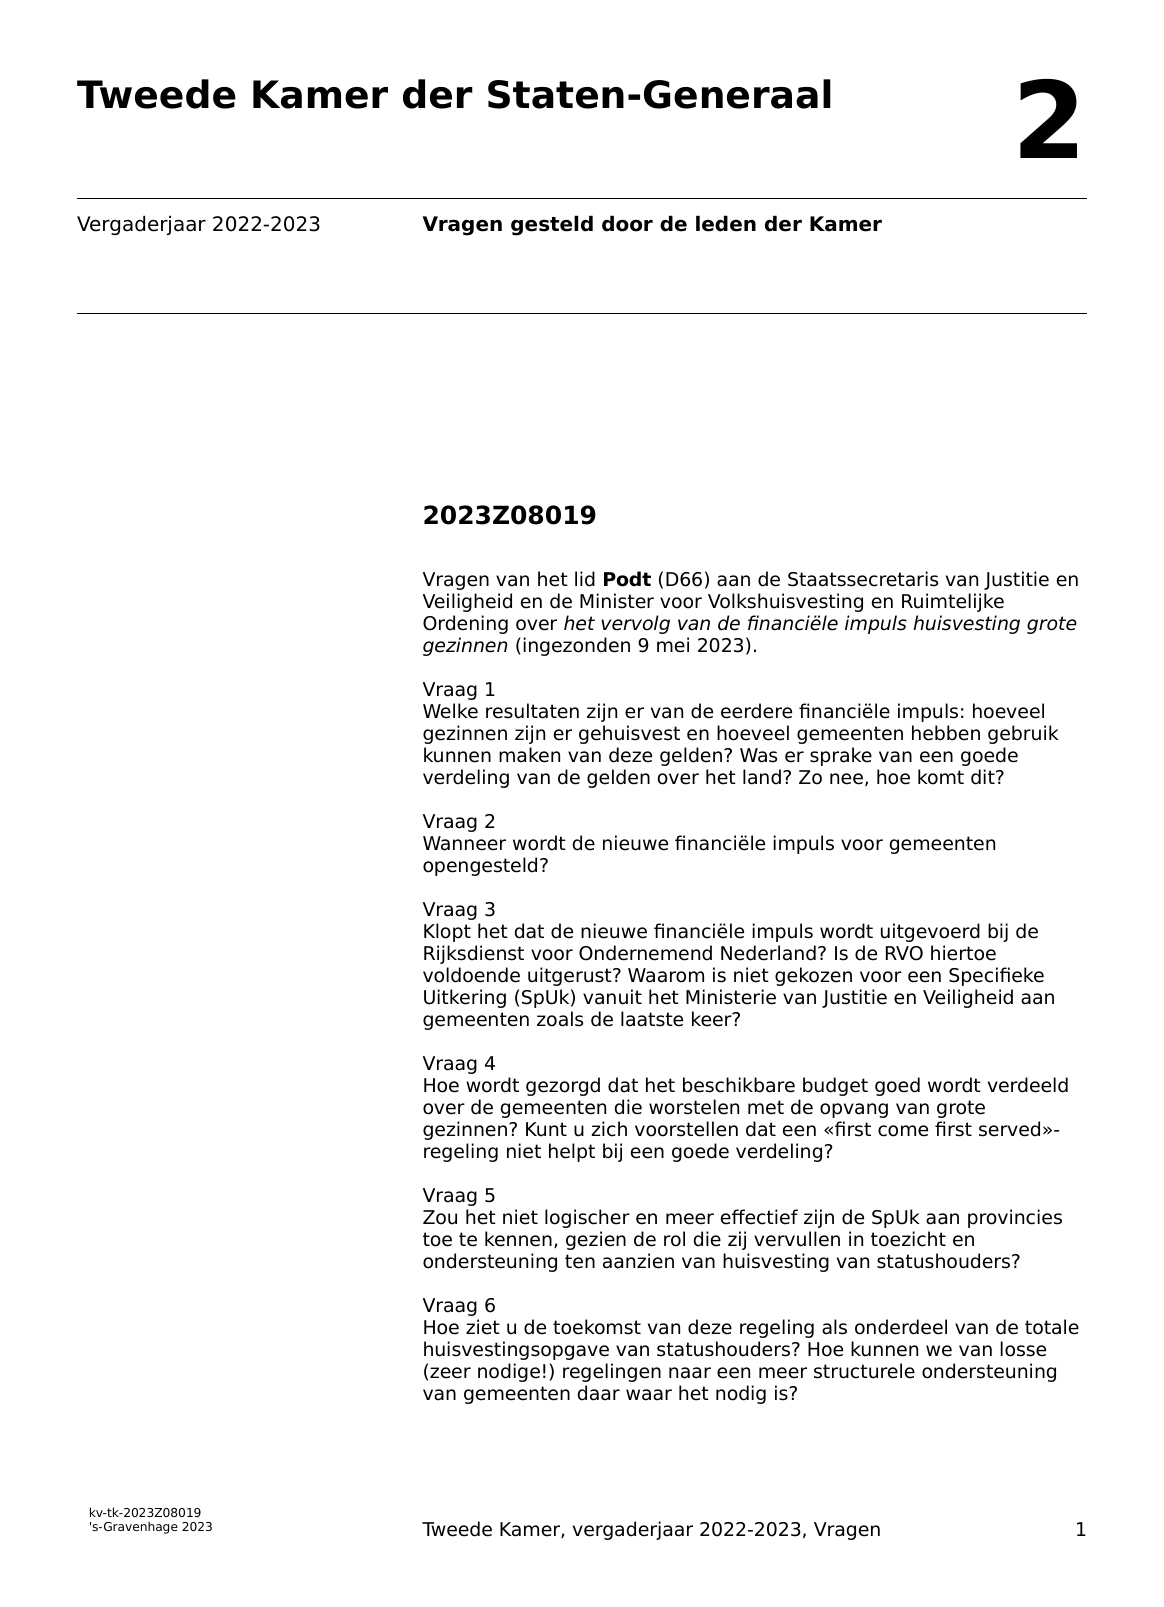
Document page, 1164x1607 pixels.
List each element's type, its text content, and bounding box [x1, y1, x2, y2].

table_cell Vragen gesteld door de leden der Kamer [422, 199, 1087, 313]
text Vraag 6 [422, 1295, 1087, 1317]
text Welke resultaten zijn er van de eerdere financiële impuls: hoeveel gezinnen zijn er gehuisvest en hoeveel gemeenten hebben gebruik kunnen maken van deze gelden? Was er sprake van een goede verdeling van de gelden over het land? Zo nee, hoe komt dit? [422, 701, 1087, 789]
table_header Tweede Kamer der Staten-Generaal [77, 59, 886, 198]
text Vraag 3 [422, 899, 1087, 921]
text Wanneer wordt de nieuwe financiële impuls voor gemeenten opengesteld? [422, 833, 1087, 877]
text Zou het niet logischer en meer effectief zijn de SpUk aan provincies toe te kennen, gezien de rol die zij vervullen in toezicht en ondersteuning ten aanzien van huisvesting van statushouders? [422, 1207, 1087, 1273]
text Vragen van het lid Podt (D66) aan de Staatssecretaris van Justitie en Veiligheid en de Minister voor Volkshuisvesting en Ruimtelijke Ordening over het vervolg van de financiële impuls huisvesting grote gezinnen (ingezonden 9 mei 2023). [422, 569, 1087, 657]
text Hoe ziet u de toekomst van deze regeling als onderdeel van de totale huisvestingsopgave van statushouders? Hoe kunnen we van losse (zeer nodige!) regelingen naar een meer structurele ondersteuning van gemeenten daar waar het nodig is? [422, 1317, 1087, 1405]
text Hoe wordt gezorgd dat het beschikbare budget goed wordt verdeeld over de gemeenten die worstelen met de opvang van grote gezinnen? Kunt u zich voorstellen dat een «first come first served»-regeling niet helpt bij een goede verdeling? [422, 1075, 1087, 1163]
text Vraag 5 [422, 1185, 1087, 1207]
text Vraag 4 [422, 1053, 1087, 1075]
text Vraag 2 [422, 811, 1087, 833]
text kv-tk-2023Z08019 [88, 1506, 323, 1520]
text Klopt het dat de nieuwe financiële impuls wordt uitgevoerd bij de Rijksdienst voor Ondernemend Nederland? Is de RVO hiertoe voldoende uitgerust? Waarom is niet gekozen voor een Specifieke Uitkering (SpUk) vanuit het Ministerie van Justitie en Veiligheid aan gemeenten zoals de laatste keer? [422, 921, 1087, 1031]
text 's-Gravenhage 2023 [88, 1520, 323, 1534]
table_header 2 [886, 59, 1087, 198]
text Vraag 1 [422, 679, 1087, 701]
text 2023Z08019 [422, 501, 1087, 531]
table_cell Vergaderjaar 2022-2023 [77, 199, 422, 313]
